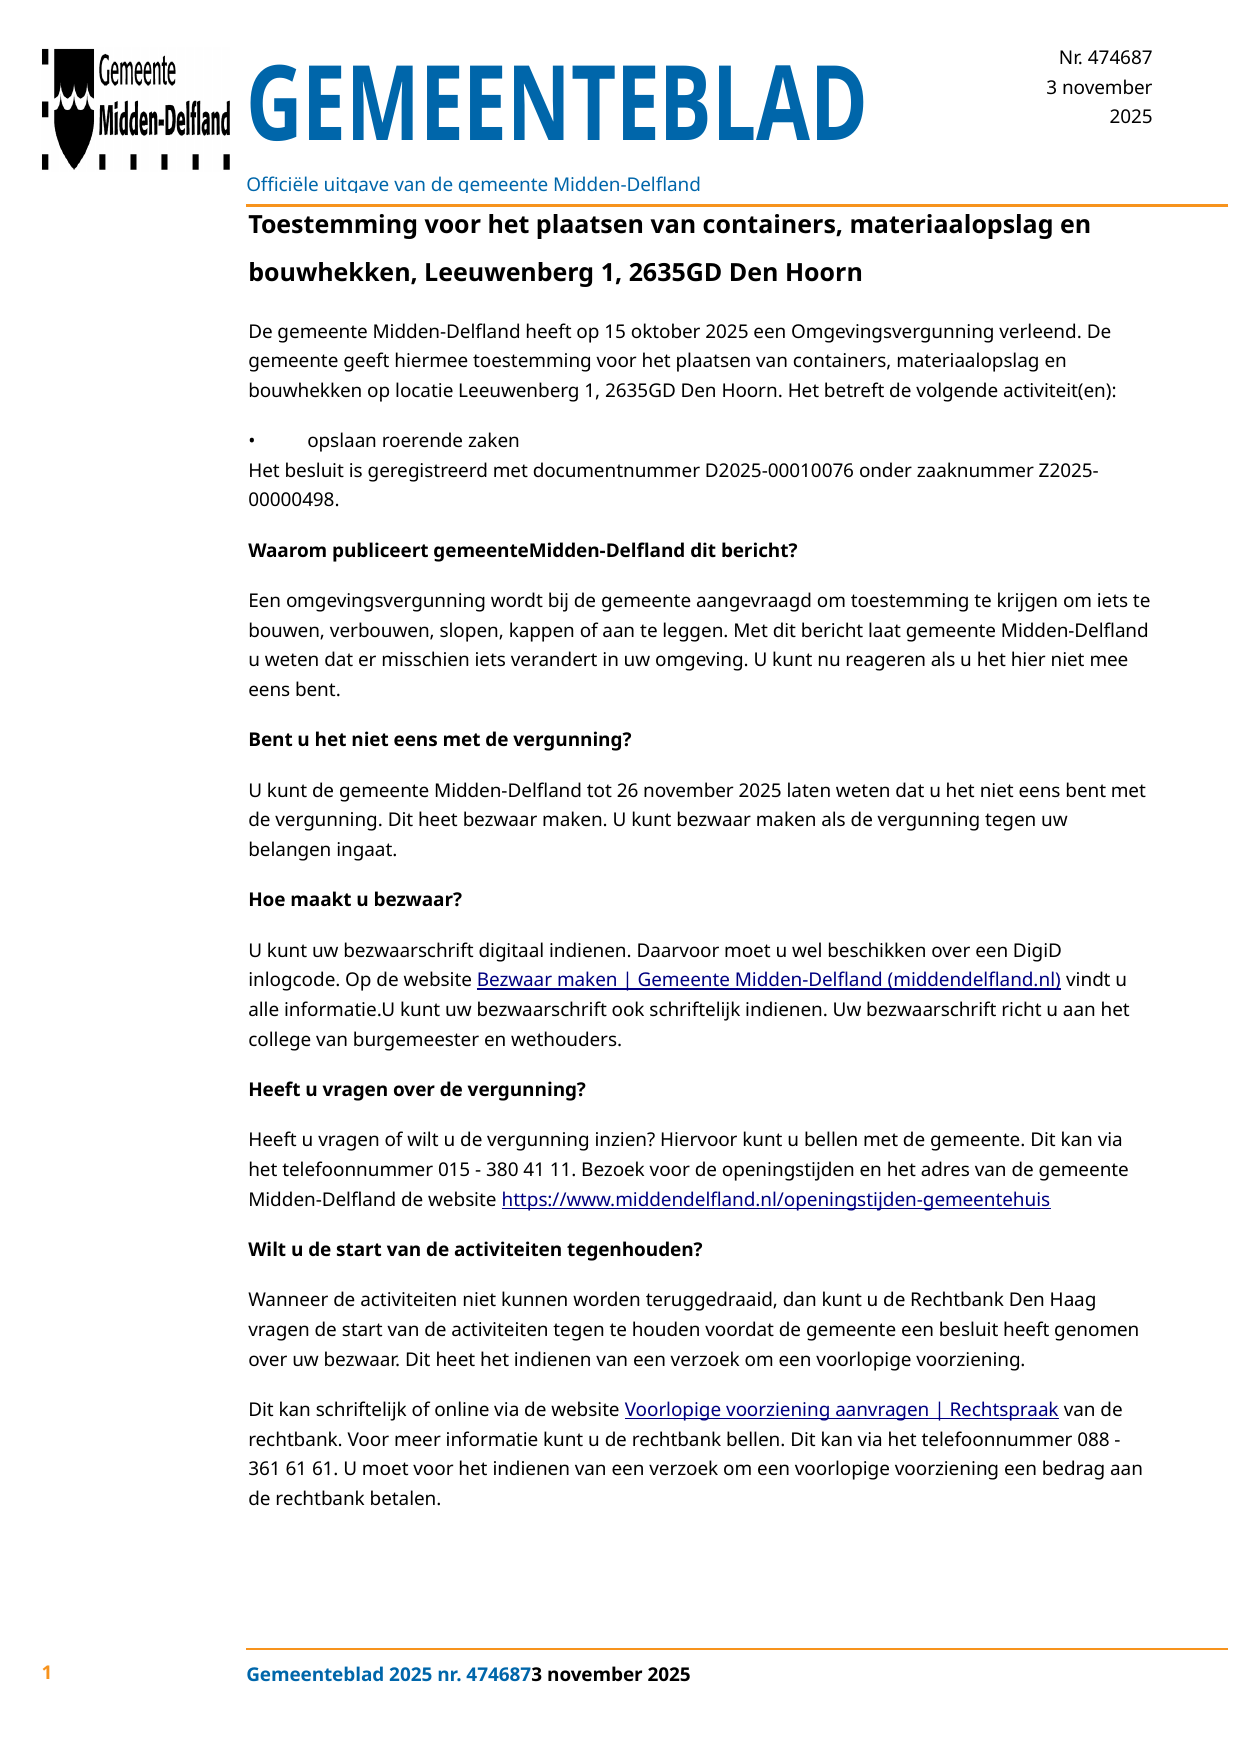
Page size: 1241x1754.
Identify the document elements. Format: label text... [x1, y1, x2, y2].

text Hoe maakt u bezwaar? [248, 887, 1152, 912]
picture [41, 47, 231, 172]
text U kunt de gemeente Midden-Delfland tot 26 november 2025 laten weten dat u het niet eens bent met de vergunning. Dit heet bezwaar maken. U kunt bezwaar maken als de vergunning tegen uw belangen ingaat. [248, 777, 1152, 862]
text U kunt uw bezwaarschrift digitaal indienen. Daarvoor moet u wel beschikken over een DigiD inlogcode. Op de website Bezwaar maken | Gemeente Midden-Delfland (middendelfland.nl) vindt u alle informatie.U kunt uw bezwaarschrift ook schriftelijk indienen. Uw bezwaarschrift richt u aan het college van burgemeester en wethouders. [248, 937, 1152, 1052]
text Toestemming voor het plaatsen van containers, materiaalopslag en bouwhekken, Leeuwenberg 1, 2635GD Den Hoorn [248, 207, 1152, 288]
list opslaan roerende zaken [248, 427, 1152, 453]
text Wilt u de start van de activiteiten tegenhouden? [248, 1236, 1152, 1262]
text Wanneer de activiteiten niet kunnen worden teruggedraaid, dan kunt u de Rechtbank Den Haag vragen de start van de activiteiten tegen te houden voordat de gemeente een besluit heeft genomen over uw bezwaar. Dit heet het indienen van een verzoek om een voorlopige voorziening. [248, 1287, 1152, 1372]
text Een omgevingsvergunning wordt bij de gemeente aangevraagd om toestemming te krijgen om iets te bouwen, verbouwen, slopen, kappen of aan te leggen. Met dit bericht laat gemeente Midden-Delfland u weten dat er misschien iets verandert in uw omgeving. U kunt nu reageren als u het hier niet mee eens bent. [248, 587, 1152, 702]
text Dit kan schriftelijk of online via de website Voorlopige voorziening aanvragen | Rechtspraak van de rechtbank. Voor meer informatie kunt u de rechtbank bellen. Dit kan via het telefoonnummer 088 - 361 61 61. U moet voor het indienen van een verzoek om een voorlopige voorziening een bedrag aan de rechtbank betalen. [248, 1396, 1152, 1511]
text Waarom publiceert gemeenteMidden-Delfland dit bericht? [248, 537, 1152, 563]
text Heeft u vragen over de vergunning? [248, 1076, 1152, 1102]
text Bent u het niet eens met de vergunning? [248, 727, 1152, 752]
text De gemeente Midden-Delfland heeft op 15 oktober 2025 een Omgevingsvergunning verleend. De gemeente geeft hiermee toestemming voor het plaatsen van containers, materiaalopslag en bouwhekken op locatie Leeuwenberg 1, 2635GD Den Hoorn. Het betreft de volgende activiteit(en): [248, 318, 1152, 403]
text Heeft u vragen of wilt u de vergunning inzien? Hiervoor kunt u bellen met de gemeente. Dit kan via het telefoonnummer 015 - 380 41 11. Bezoek voor de openingstijden en het adres van de gemeente Midden-Delfland de website https://www.middendelfland.nl/openingstijden-gemeentehuis [248, 1127, 1152, 1212]
text Het besluit is geregistreerd met documentnummer D2025-00010076 onder zaaknummer Z2025-00000498. [248, 457, 1152, 512]
